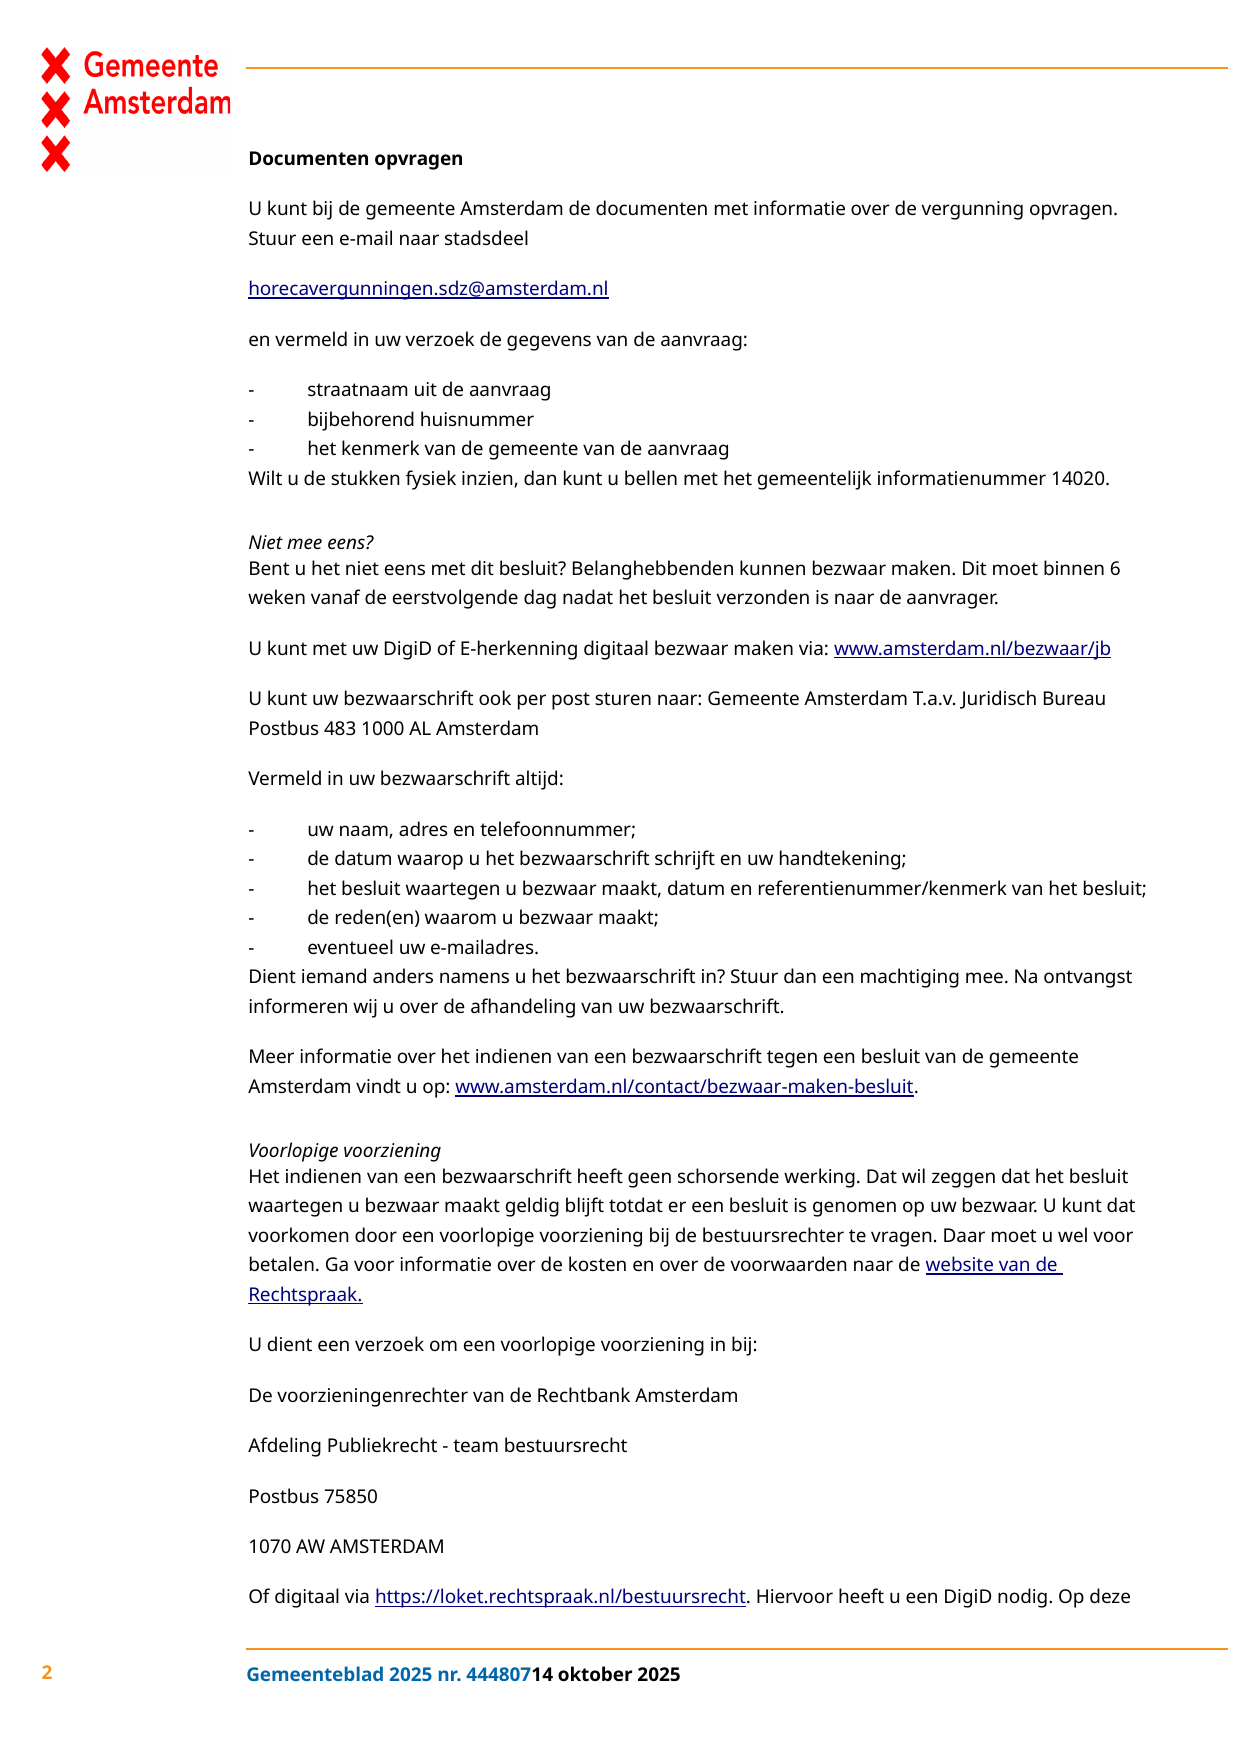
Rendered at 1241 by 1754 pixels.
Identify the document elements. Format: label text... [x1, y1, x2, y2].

text Vermeld in uw bezwaarschrift altijd: [248, 765, 1152, 791]
list het kenmerk van de gemeente van de aanvraag [248, 436, 1152, 461]
text Bent u het niet eens met dit besluit? Belanghebbenden kunnen bezwaar maken. Dit moet binnen 6 weken vanaf de eerstvolgende dag nadat het besluit verzonden is naar de aanvrager. [248, 555, 1152, 610]
text Meer informatie over het indienen van een bezwaarschrift tegen een besluit van de gemeente Amsterdam vindt u op: www.amsterdam.nl/contact/bezwaar-maken-besluit. [248, 1044, 1152, 1099]
list eventueel uw e-mailadres. [248, 934, 1152, 960]
picture [41, 47, 231, 172]
list uw naam, adres en telefoonnummer; [248, 816, 1152, 841]
text Wilt u de stukken fysiek inzien, dan kunt u bellen met het gemeentelijk informatienummer 14020. [248, 465, 1152, 491]
text Afdeling Publiekrecht - team bestuursrecht [248, 1432, 1152, 1458]
list straatnaam uit de aanvraag [248, 376, 1152, 402]
text Het indienen van een bezwaarschrift heeft geen schorsende werking. Dat wil zeggen dat het besluit waartegen u bezwaar maakt geldig blijft totdat er een besluit is genomen op uw bezwaar. U kunt dat voorkomen door een voorlopige voorziening bij de bestuursrechter te vragen. Daar moet u wel voor betalen. Ga voor informatie over de kosten en over de voorwaarden naar de website van de Rechtspraak. [248, 1163, 1152, 1307]
text U kunt uw bezwaarschrift ook per post sturen naar: Gemeente Amsterdam T.a.v. Juridisch Bureau Postbus 483 1000 AL Amsterdam [248, 685, 1152, 741]
text Niet mee eens? [248, 529, 1152, 555]
list de reden(en) waarom u bezwaar maakt; [248, 904, 1152, 930]
text U kunt bij de gemeente Amsterdam de documenten met informatie over de vergunning opvragen. Stuur een e-mail naar stadsdeel [248, 196, 1152, 251]
list het besluit waartegen u bezwaar maakt, datum en referentienummer/kenmerk van het besluit; [248, 875, 1152, 901]
text U dient een verzoek om een voorlopige voorziening in bij: [248, 1332, 1152, 1357]
list bijbehorend huisnummer [248, 406, 1152, 432]
text Of digitaal via https://loket.rechtspraak.nl/bestuursrecht. Hiervoor heeft u een DigiD nodig. Op deze [248, 1584, 1152, 1609]
text Postbus 75850 [248, 1483, 1152, 1509]
text 1070 AW AMSTERDAM [248, 1533, 1152, 1559]
list de datum waarop u het bezwaarschrift schrijft en uw handtekening; [248, 845, 1152, 871]
text Voorlopige voorziening [248, 1137, 1152, 1163]
text Dient iemand anders namens u het bezwaarschrift in? Stuur dan een machtiging mee. Na ontvangst informeren wij u over de afhandeling van uw bezwaarschrift. [248, 964, 1152, 1019]
text U kunt met uw DigiD of E-herkenning digitaal bezwaar maken via: www.amsterdam.nl/bezwaar/jb [248, 635, 1152, 661]
text De voorzieningenrechter van de Rechtbank Amsterdam [248, 1382, 1152, 1408]
text horecavergunningen.sdz@amsterdam.nl [248, 276, 1152, 301]
text Documenten opvragen [248, 145, 1152, 171]
text en vermeld in uw verzoek de gegevens van de aanvraag: [248, 326, 1152, 352]
